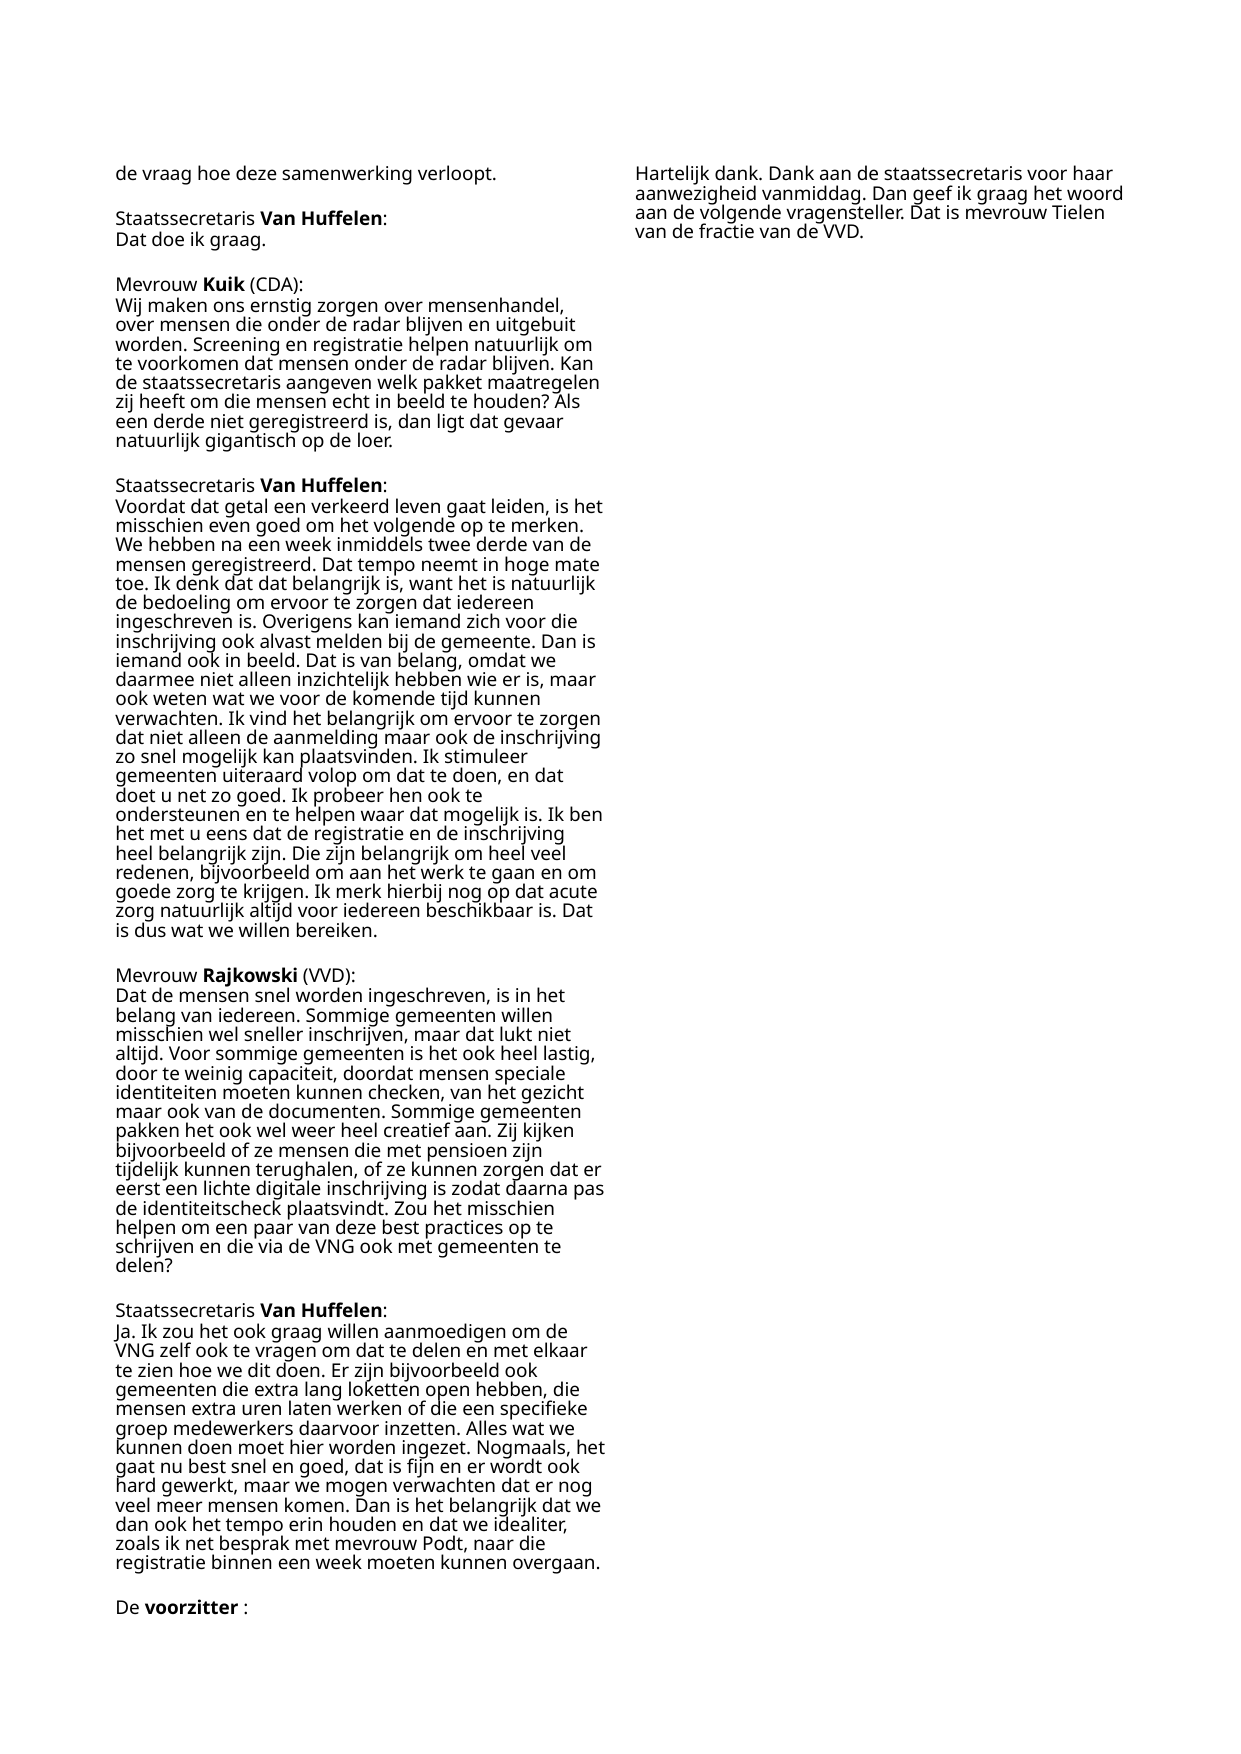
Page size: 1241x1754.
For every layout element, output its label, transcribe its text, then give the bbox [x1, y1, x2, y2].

text Wij maken ons ernstig zorgen over mensenhandel, over mensen die onder de radar blijven en uitgebuit worden. Screening en registratie helpen natuurlijk om te voorkomen dat mensen onder de radar blijven. Kan de staatssecretaris aangeven welk pakket maatregelen zij heeft om die mensen echt in beeld te houden? Als een derde niet geregistreerd is, dan ligt dat gevaar natuurlijk gigantisch op de loer. [115, 297, 605, 451]
text Mevrouw Rajkowski (VVD): [115, 962, 605, 987]
text Dat doe ik graag. [115, 231, 605, 250]
text Hartelijk dank. Dank aan de staatssecretaris voor haar aanwezigheid vanmiddag. Dan geef ik graag het woord aan de volgende vragensteller. Dat is mevrouw Tielen van de fractie van de VVD. [635, 165, 1125, 242]
text Staatssecretaris Van Huffelen: [115, 1297, 605, 1323]
text Staatssecretaris Van Huffelen: [115, 205, 605, 231]
text De voorzitter : [115, 1594, 605, 1620]
text Staatssecretaris Van Huffelen: [115, 472, 605, 498]
text Dat de mensen snel worden ingeschreven, is in het belang van iedereen. Sommige gemeenten willen misschien wel sneller inschrijven, maar dat lukt niet altijd. Voor sommige gemeenten is het ook heel lastig, door te weinig capaciteit, doordat mensen speciale identiteiten moeten kunnen checken, van het gezicht maar ook van de documenten. Sommige gemeenten pakken het ook wel weer heel creatief aan. Zij kijken bijvoorbeeld of ze mensen die met pensioen zijn tijdelijk kunnen terughalen, of ze kunnen zorgen dat er eerst een lichte digitale inschrijving is zodat daarna pas de identiteitscheck plaatsvindt. Zou het misschien helpen om een paar van deze best practices op te schrijven en die via de VNG ook met gemeenten te delen? [115, 987, 605, 1277]
text Ja. Ik zou het ook graag willen aanmoedigen om de VNG zelf ook te vragen om dat te delen en met elkaar te zien hoe we dit doen. Er zijn bijvoorbeeld ook gemeenten die extra lang loketten open hebben, die mensen extra uren laten werken of die een specifieke groep medewerkers daarvoor inzetten. Alles wat we kunnen doen moet hier worden ingezet. Nogmaals, het gaat nu best snel en goed, dat is fijn en er wordt ook hard gewerkt, maar we mogen verwachten dat er nog veel meer mensen komen. Dan is het belangrijk dat we dan ook het tempo erin houden en dat we idealiter, zoals ik net besprak met mevrouw Podt, naar die registratie binnen een week moeten kunnen overgaan. [115, 1323, 605, 1574]
text de vraag hoe deze samenwerking verloopt. [115, 165, 605, 184]
text Voordat dat getal een verkeerd leven gaat leiden, is het misschien even goed om het volgende op te merken. We hebben na een week inmiddels twee derde van de mensen geregistreerd. Dat tempo neemt in hoge mate toe. Ik denk dat dat belangrijk is, want het is natuurlijk de bedoeling om ervoor te zorgen dat iedereen ingeschreven is. Overigens kan iemand zich voor die inschrijving ook alvast melden bij de gemeente. Dan is iemand ook in beeld. Dat is van belang, omdat we daarmee niet alleen inzichtelijk hebben wie er is, maar ook weten wat we voor de komende tijd kunnen verwachten. Ik vind het belangrijk om ervoor te zorgen dat niet alleen de aanmelding maar ook de inschrijving zo snel mogelijk kan plaatsvinden. Ik stimuleer gemeenten uiteraard volop om dat te doen, en dat doet u net zo goed. Ik probeer hen ook te ondersteunen en te helpen waar dat mogelijk is. Ik ben het met u eens dat de registratie en de inschrijving heel belangrijk zijn. Die zijn belangrijk om heel veel redenen, bijvoorbeeld om aan het werk te gaan en om goede zorg te krijgen. Ik merk hierbij nog op dat acute zorg natuurlijk altijd voor iedereen beschikbaar is. Dat is dus wat we willen bereiken. [115, 498, 605, 941]
text Mevrouw Kuik (CDA): [115, 271, 605, 297]
